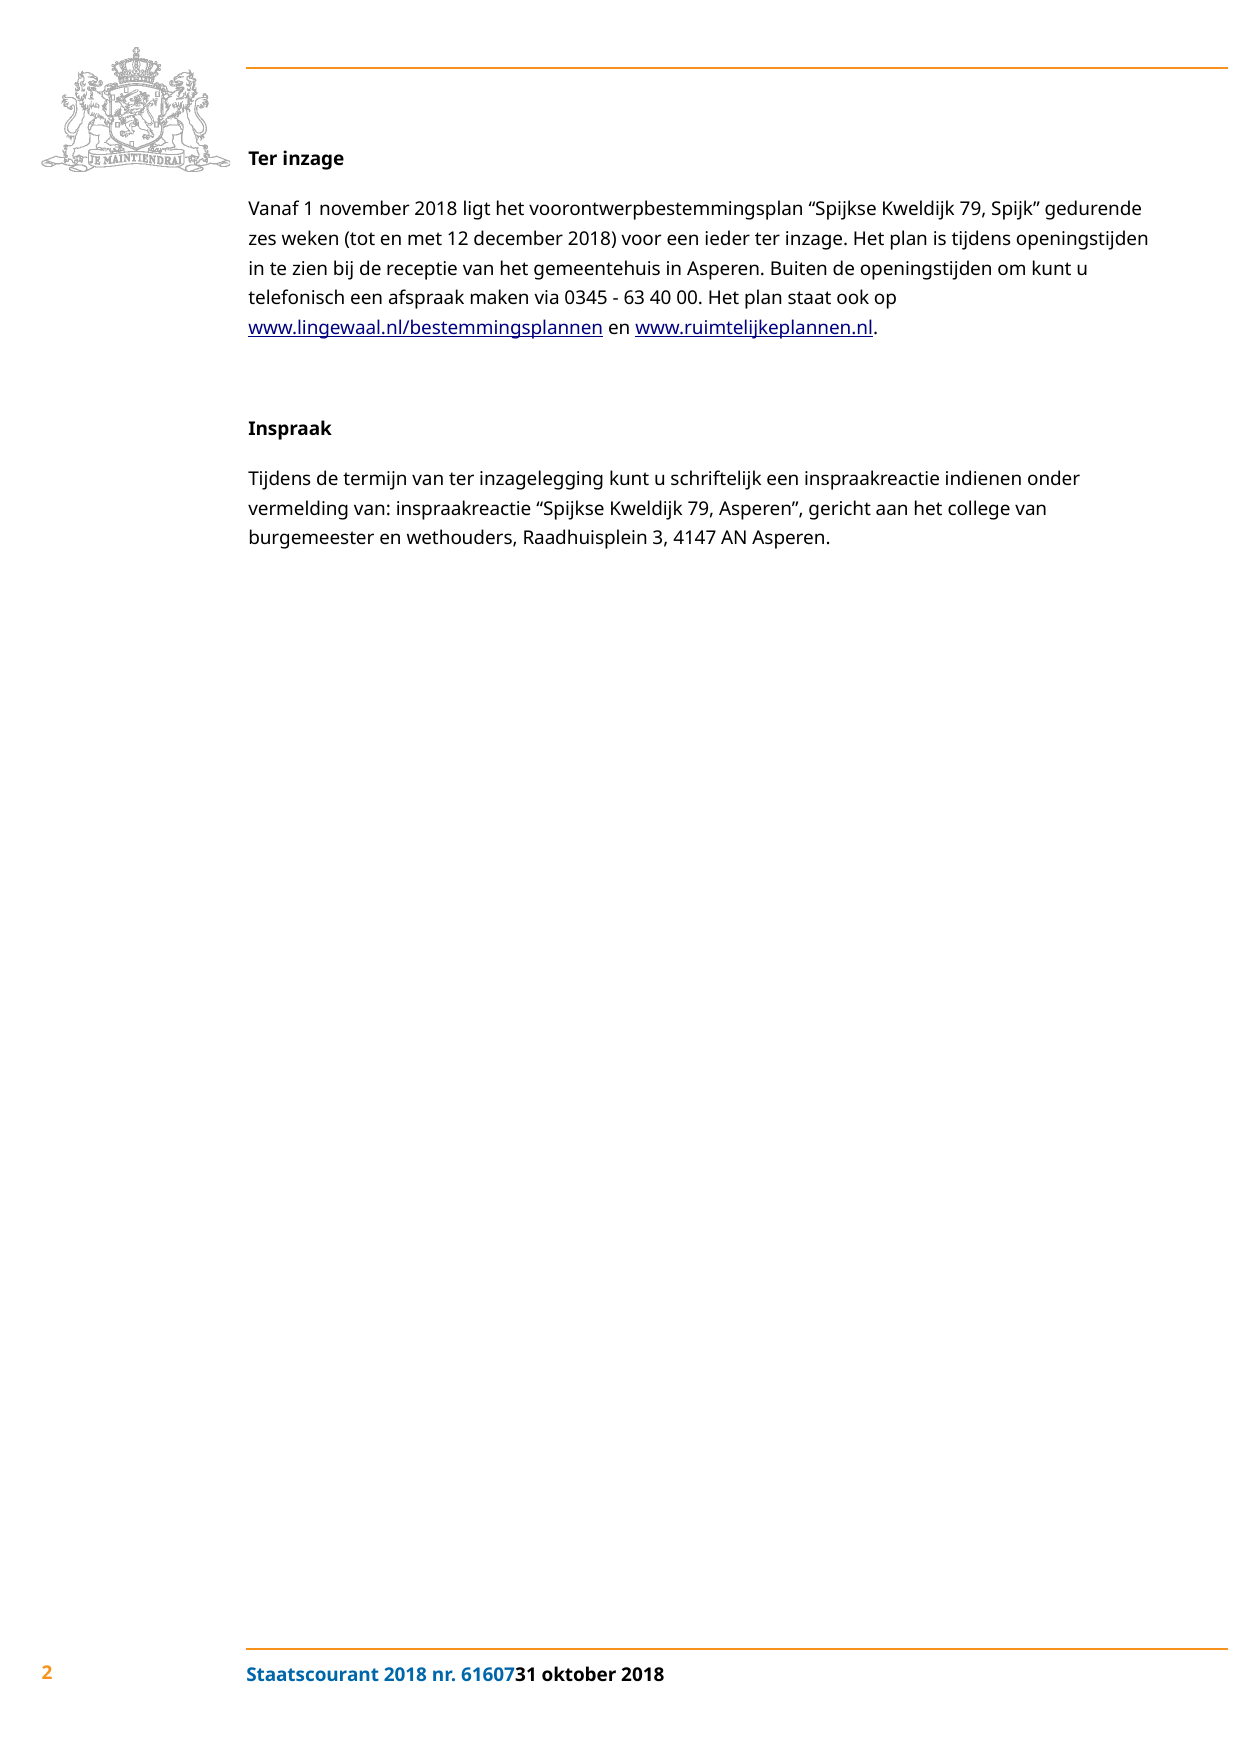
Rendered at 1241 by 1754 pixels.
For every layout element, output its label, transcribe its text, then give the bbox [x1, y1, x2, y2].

text Vanaf 1 november 2018 ligt het voorontwerpbestemmingsplan “Spijkse Kweldijk 79, Spijk” gedurende zes weken (tot en met 12 december 2018) voor een ieder ter inzage. Het plan is tijdens openingstijden in te zien bij de receptie van het gemeentehuis in Asperen. Buiten de openingstijden om kunt u telefonisch een afspraak maken via 0345 - 63 40 00. Het plan staat ook op www.lingewaal.nl/bestemmingsplannen en www.ruimtelijkeplannen.nl. [248, 196, 1152, 340]
text Inspraak [248, 415, 1152, 441]
text Tijdens de termijn van ter inzagelegging kunt u schriftelijk een inspraakreactie indienen onder vermelding van: inspraakreactie “Spijkse Kweldijk 79, Asperen”, gericht aan het college van burgemeester en wethouders, Raadhuisplein 3, 4147 AN Asperen. [248, 465, 1152, 550]
picture [41, 47, 231, 172]
text Ter inzage [248, 145, 1152, 171]
